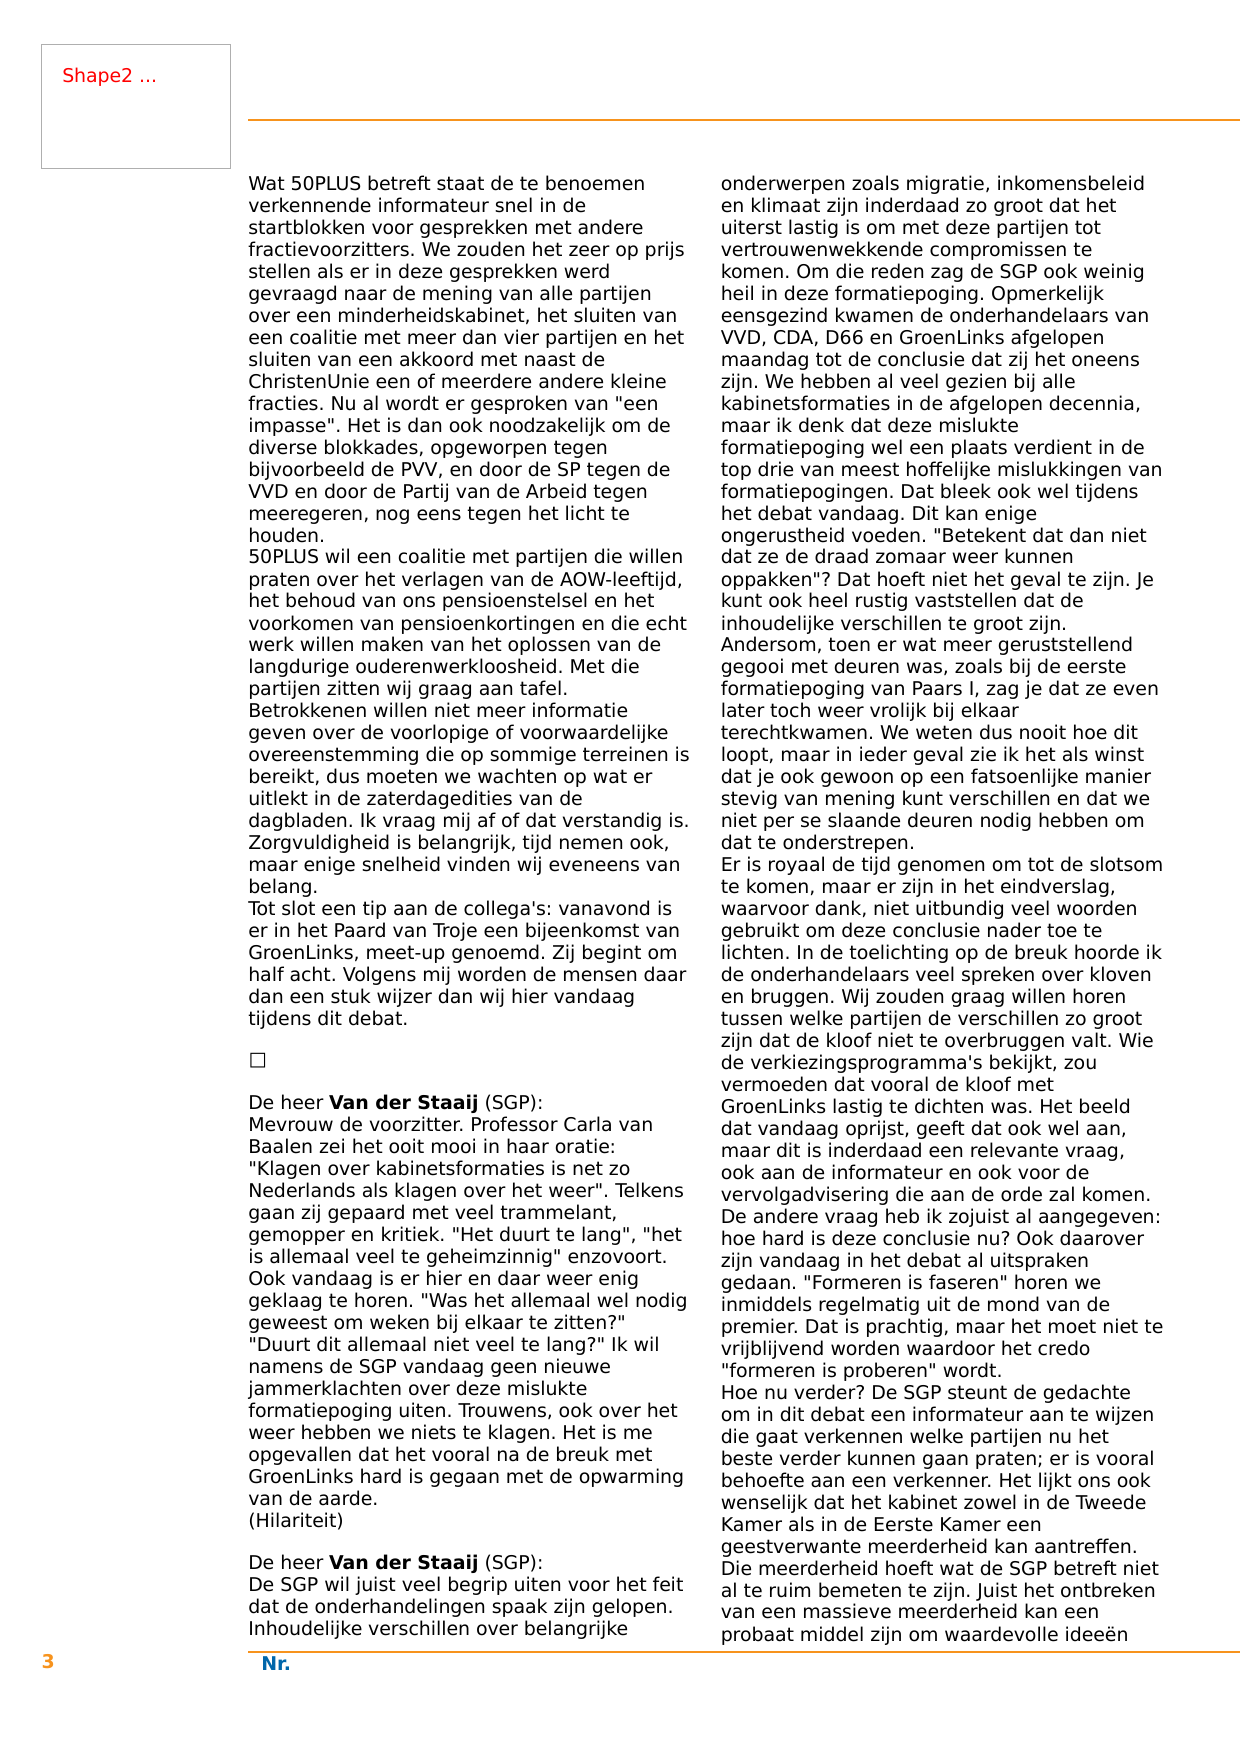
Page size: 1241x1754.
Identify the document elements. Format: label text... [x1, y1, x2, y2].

text De andere vraag heb ik zojuist al aangegeven: hoe hard is deze conclusie nu? Ook daarover zijn vandaag in het debat al uitspraken gedaan. "Formeren is faseren" horen we inmiddels regelmatig uit de mond van de premier. Dat is prachtig, maar het moet niet te vrijblijvend worden waardoor het credo "formeren is proberen" wordt. [721, 1206, 1163, 1382]
text Mevrouw de voorzitter. Professor Carla van Baalen zei het ooit mooi in haar oratie: "Klagen over kabinetsformaties is net zo Nederlands als klagen over het weer". Telkens gaan zij gepaard met veel trammelant, gemopper en kritiek. "Het duurt te lang", "het is allemaal veel te geheimzinnig" enzovoort. Ook vandaag is er hier en daar weer enig geklaag te horen. "Was het allemaal wel nodig geweest om weken bij elkaar te zitten?" "Duurt dit allemaal niet veel te lang?" Ik wil namens de SGP vandaag geen nieuwe jammerklachten over deze mislukte formatiepoging uiten. Trouwens, ook over het weer hebben we niets te klagen. Het is me opgevallen dat het vooral na de breuk met GroenLinks hard is gegaan met de opwarming van de aarde. [248, 1114, 691, 1509]
text (Hilariteit) [248, 1509, 691, 1532]
text Tot slot een tip aan de collega's: vanavond is er in het Paard van Troje een bijeenkomst van GroenLinks, meet-up genoemd. Zij begint om half acht. Volgens mij worden de mensen daar dan een stuk wijzer dan wij hier vandaag tijdens dit debat. [248, 898, 691, 1030]
text Hoe nu verder? De SGP steunt de gedachte om in dit debat een informateur aan te wijzen die gaat verkennen welke partijen nu het beste verder kunnen gaan praten; er is vooral behoefte aan een verkenner. Het lijkt ons ook wenselijk dat het kabinet zowel in de Tweede Kamer als in de Eerste Kamer een geestverwante meerderheid kan aantreffen. Die meerderheid hoeft wat de SGP betreft niet al te ruim bemeten te zijn. Juist het ontbreken van een massieve meerderheid kan een probaat middel zijn om waardevolle ideeën [721, 1382, 1163, 1645]
text Wat 50PLUS betreft staat de te benoemen verkennende informateur snel in de startblokken voor gesprekken met andere fractievoorzitters. We zouden het zeer op prijs stellen als er in deze gesprekken werd gevraagd naar de mening van alle partijen over een minderheidskabinet, het sluiten van een coalitie met meer dan vier partijen en het sluiten van een akkoord met naast de ChristenUnie een of meerdere andere kleine fracties. Nu al wordt er gesproken van "een impasse". Het is dan ook noodzakelijk om de diverse blokkades, opgeworpen tegen bijvoorbeeld de PVV, en door de SP tegen de VVD en door de Partij van de Arbeid tegen meeregeren, nog eens tegen het licht te houden. [248, 173, 691, 546]
text De heer Van der Staaij (SGP): [248, 1552, 691, 1573]
text De heer Van der Staaij (SGP): [248, 1092, 691, 1114]
text ⬜ [248, 1050, 691, 1072]
text De SGP wil juist veel begrip uiten voor het feit dat de onderhandelingen spaak zijn gelopen. Inhoudelijke verschillen over belangrijke [248, 1573, 691, 1639]
text Er is royaal de tijd genomen om tot de slotsom te komen, maar er zijn in het eindverslag, waarvoor dank, niet uitbundig veel woorden gebruikt om deze conclusie nader toe te lichten. In de toelichting op de breuk hoorde ik de onderhandelaars veel spreken over kloven en bruggen. Wij zouden graag willen horen tussen welke partijen de verschillen zo groot zijn dat de kloof niet te overbruggen valt. Wie de verkiezingsprogramma's bekijkt, zou vermoeden dat vooral de kloof met GroenLinks lastig te dichten was. Het beeld dat vandaag oprijst, geeft dat ook wel aan, maar dit is inderdaad een relevante vraag, ook aan de informateur en ook voor de vervolgadvisering die aan de orde zal komen. [721, 854, 1163, 1206]
text 50PLUS wil een coalitie met partijen die willen praten over het verlagen van de AOW-leeftijd, het behoud van ons pensioenstelsel en het voorkomen van pensioenkortingen en die echt werk willen maken van het oplossen van de langdurige ouderenwerkloosheid. Met die partijen zitten wij graag aan tafel. Betrokkenen willen niet meer informatie geven over de voorlopige of voorwaardelijke overeenstemming die op sommige terreinen is bereikt, dus moeten we wachten op wat er uitlekt in de zaterdagedities van de dagbladen. Ik vraag mij af of dat verstandig is. Zorgvuldigheid is belangrijk, tijd nemen ook, maar enige snelheid vinden wij eveneens van belang. [248, 546, 691, 898]
text onderwerpen zoals migratie, inkomensbeleid en klimaat zijn inderdaad zo groot dat het uiterst lastig is om met deze partijen tot vertrouwenwekkende compromissen te komen. Om die reden zag de SGP ook weinig heil in deze formatiepoging. Opmerkelijk eensgezind kwamen de onderhandelaars van VVD, CDA, D66 en GroenLinks afgelopen maandag tot de conclusie dat zij het oneens zijn. We hebben al veel gezien bij alle kabinetsformaties in de afgelopen decennia, maar ik denk dat deze mislukte formatiepoging wel een plaats verdient in de top drie van meest hoffelijke mislukkingen van formatiepogingen. Dat bleek ook wel tijdens het debat vandaag. Dit kan enige ongerustheid voeden. "Betekent dat dan niet dat ze de draad zomaar weer kunnen oppakken"? Dat hoeft niet het geval te zijn. Je kunt ook heel rustig vaststellen dat de inhoudelijke verschillen te groot zijn. Andersom, toen er wat meer geruststellend gegooi met deuren was, zoals bij de eerste formatiepoging van Paars I, zag je dat ze even later toch weer vrolijk bij elkaar terechtkwamen. We weten dus nooit hoe dit loopt, maar in ieder geval zie ik het als winst dat je ook gewoon op een fatsoenlijke manier stevig van mening kunt verschillen en dat we niet per se slaande deuren nodig hebben om dat te onderstrepen. [721, 173, 1163, 854]
